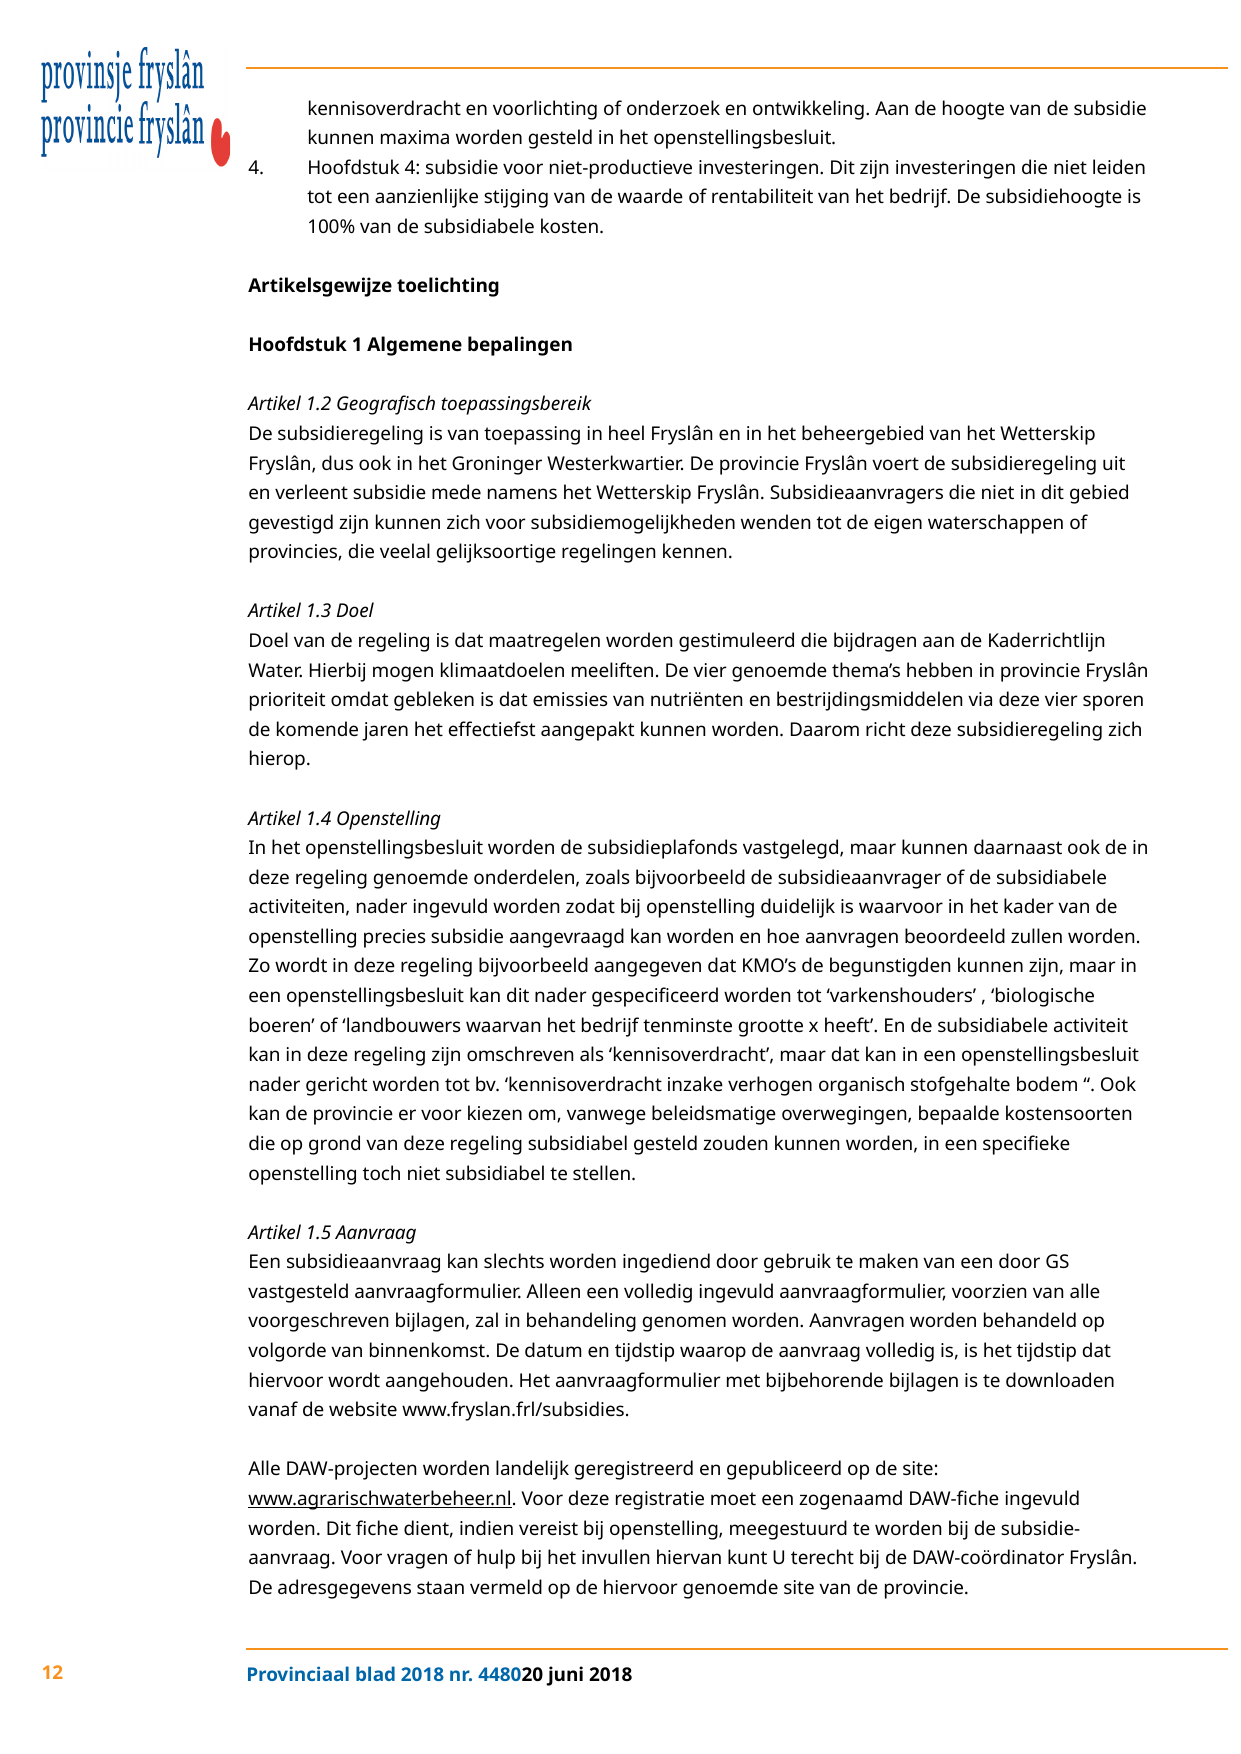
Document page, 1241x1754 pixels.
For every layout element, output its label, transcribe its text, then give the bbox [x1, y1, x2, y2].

text Artikel 1.2 Geografisch toepassingsbereik [248, 391, 1152, 416]
text In het openstellingsbesluit worden de subsidieplafonds vastgelegd, maar kunnen daarnaast ook de in deze regeling genoemde onderdelen, zoals bijvoorbeeld de subsidieaanvrager of de subsidiabele activiteiten, nader ingevuld worden zodat bij openstelling duidelijk is waarvoor in het kader van de openstelling precies subsidie aangevraagd kan worden en hoe aanvragen beoordeeld zullen worden. Zo wordt in deze regeling bijvoorbeeld aangegeven dat KMO’s de begunstigden kunnen zijn, maar in een openstellingsbesluit kan dit nader gespecificeerd worden tot ‘varkenshouders’ , ‘biologische boeren’ of ‘landbouwers waarvan het bedrijf tenminste grootte x heeft’. En de subsidiabele activiteit kan in deze regeling zijn omschreven als ‘kennisoverdracht’, maar dat kan in een openstellingsbesluit nader gericht worden tot bv. ‘kennisoverdracht inzake verhogen organisch stofgehalte bodem “. Ook kan de provincie er voor kiezen om, vanwege beleidsmatige overwegingen, bepaalde kostensoorten die op grond van deze regeling subsidiabel gesteld zouden kunnen worden, in een specifieke openstelling toch niet subsidiabel te stellen. [248, 834, 1152, 1186]
text Artikelsgewijze toelichting [248, 272, 1152, 298]
text Artikel 1.5 Aanvraag [248, 1219, 1152, 1245]
text Een subsidieaanvraag kan slechts worden ingediend door gebruik te maken van een door GS vastgesteld aanvraagformulier. Alleen een volledig ingevuld aanvraagformulier, voorzien van alle voorgeschreven bijlagen, zal in behandeling genomen worden. Aanvragen worden behandeld op volgorde van binnenkomst. De datum en tijdstip waarop de aanvraag volledig is, is het tijdstip dat hiervoor wordt aangehouden. Het aanvraagformulier met bijbehorende bijlagen is te downloaden vanaf de website www.fryslan.frl/subsidies. [248, 1248, 1152, 1422]
text Alle DAW-projecten worden landelijk geregistreerd en gepubliceerd op de site: www.agrarischwaterbeheer.nl. Voor deze registratie moet een zogenaamd DAW-fiche ingevuld worden. Dit fiche dient, indien vereist bij openstelling, meegestuurd te worden bij de subsidie- aanvraag. Voor vragen of hulp bij het invullen hiervan kunt U terecht bij de DAW-coördinator Fryslân. De adresgegevens staan vermeld op de hiervoor genoemde site van de provincie. [248, 1456, 1152, 1600]
list kennisoverdracht en voorlichting of onderzoek en ontwikkeling. Aan de hoogte van de subsidie kunnen maxima worden gesteld in het openstellingsbesluit. [248, 95, 1152, 150]
text Hoofdstuk 1 Algemene bepalingen [248, 331, 1152, 357]
list Hoofdstuk 4: subsidie voor niet-productieve investeringen. Dit zijn investeringen die niet leiden tot een aanzienlijke stijging van de waarde of rentabiliteit van het bedrijf. De subsidiehoogte is 100% van de subsidiabele kosten. [248, 154, 1152, 239]
text De subsidieregeling is van toepassing in heel Fryslân en in het beheergebied van het Wetterskip Fryslân, dus ook in het Groninger Westerkwartier. De provincie Fryslân voert de subsidieregeling uit en verleent subsidie mede namens het Wetterskip Fryslân. Subsidieaanvragers die niet in dit gebied gevestigd zijn kunnen zich voor subsidiemogelijkheden wenden tot de eigen waterschappen of provincies, die veelal gelijksoortige regelingen kennen. [248, 420, 1152, 564]
picture [41, 47, 231, 172]
text Artikel 1.3 Doel [248, 598, 1152, 623]
text Doel van de regeling is dat maatregelen worden gestimuleerd die bijdragen aan de Kaderrichtlijn Water. Hierbij mogen klimaatdoelen meeliften. De vier genoemde thema’s hebben in provincie Fryslân prioriteit omdat gebleken is dat emissies van nutriënten en bestrijdingsmiddelen via deze vier sporen de komende jaren het effectiefst aangepakt kunnen worden. Daarom richt deze subsidieregeling zich hierop. [248, 627, 1152, 771]
text Artikel 1.4 Openstelling [248, 805, 1152, 831]
